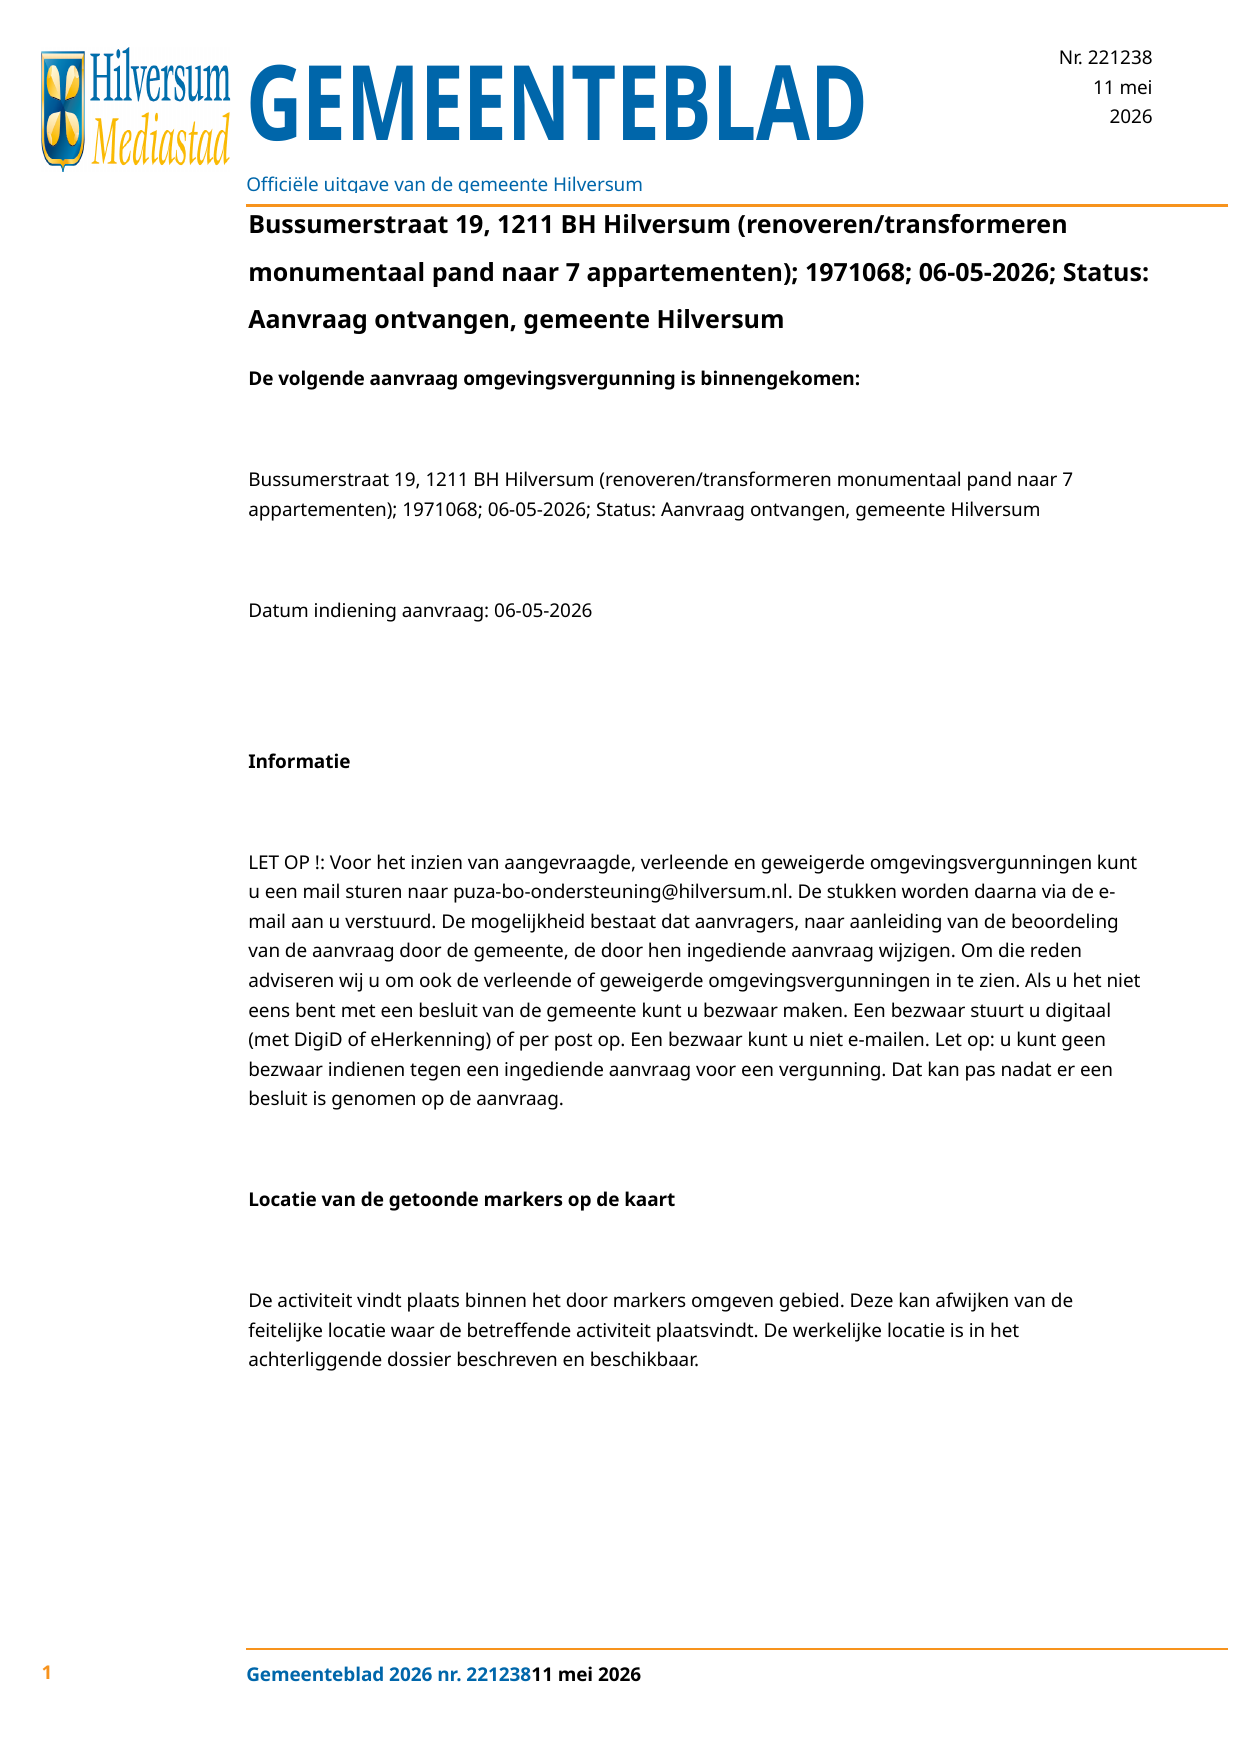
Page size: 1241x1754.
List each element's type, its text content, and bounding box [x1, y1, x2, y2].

text De activiteit vindt plaats binnen het door markers omgeven gebied. Deze kan afwijken van de feitelijke locatie waar de betreffende activiteit plaatsvindt. De werkelijke locatie is in het achterliggende dossier beschreven en beschikbaar. [248, 1287, 1152, 1372]
text LET OP !: Voor het inzien van aangevraagde, verleende en geweigerde omgevingsvergunningen kunt u een mail sturen naar puza-bo-ondersteuning@hilversum.nl. De stukken worden daarna via de e-mail aan u verstuurd. De mogelijkheid bestaat dat aanvragers, naar aanleiding van de beoordeling van de aanvraag door de gemeente, de door hen ingediende aanvraag wijzigen. Om die reden adviseren wij u om ook de verleende of geweigerde omgevingsvergunningen in te zien. Als u het niet eens bent met een besluit van de gemeente kunt u bezwaar maken. Een bezwaar stuurt u digitaal (met DigiD of eHerkenning) of per post op. Een bezwaar kunt u niet e-mailen. Let op: u kunt geen bezwaar indienen tegen een ingediende aanvraag voor een vergunning. Dat kan pas nadat er een besluit is genomen op de aanvraag. [248, 849, 1152, 1111]
text Informatie [248, 748, 1152, 774]
text Bussumerstraat 19, 1211 BH Hilversum (renoveren/transformeren monumentaal pand naar 7 appartementen); 1971068; 06-05-2026; Status: Aanvraag ontvangen, gemeente Hilversum [248, 466, 1152, 522]
text Datum indiening aanvraag: 06-05-2026 [248, 597, 1152, 622]
text Bussumerstraat 19, 1211 BH Hilversum (renoveren/transformeren monumentaal pand naar 7 appartementen); 1971068; 06-05-2026; Status: Aanvraag ontvangen, gemeente Hilversum [248, 207, 1152, 336]
picture [41, 47, 231, 172]
text Locatie van de getoonde markers op de kaart [248, 1186, 1152, 1212]
text De volgende aanvraag omgevingsvergunning is binnengekomen: [248, 366, 1152, 391]
